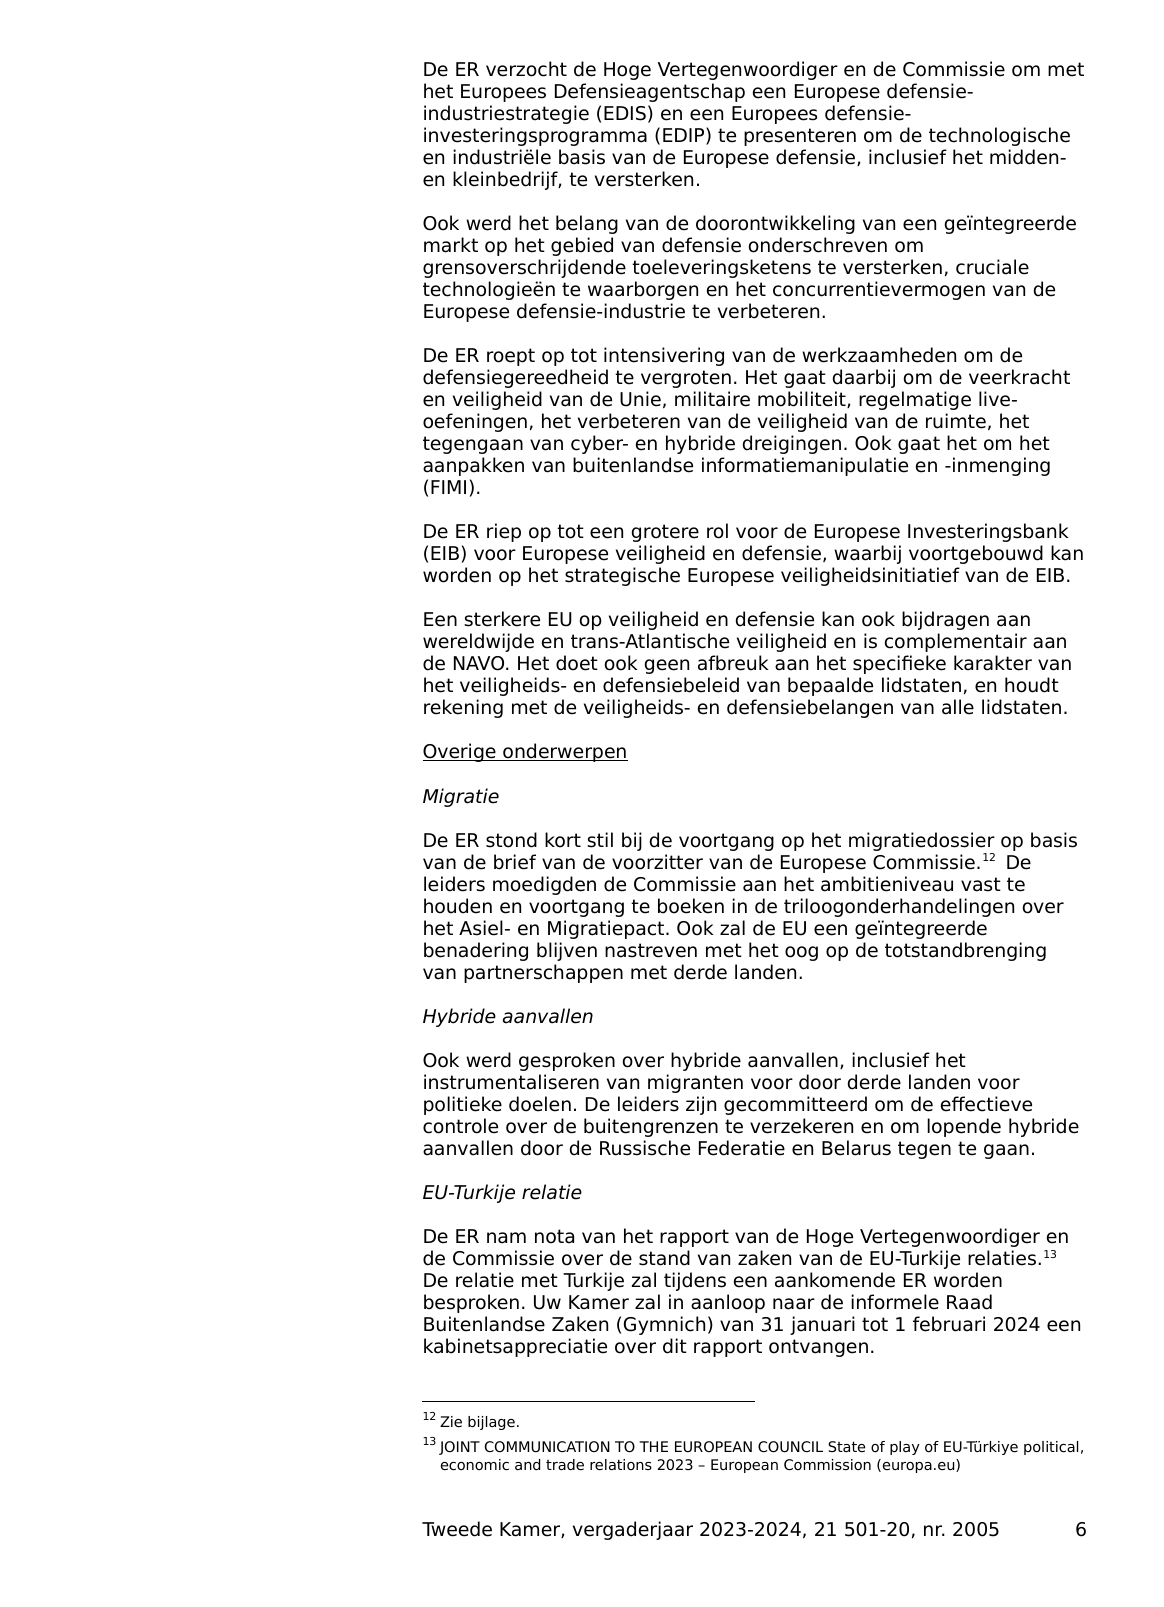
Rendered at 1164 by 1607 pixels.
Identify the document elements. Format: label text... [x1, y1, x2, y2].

subtitle Migratie [422, 786, 1087, 808]
subtitle Hybride aanvallen [422, 1006, 1087, 1028]
text De ER nam nota van het rapport van de Hoge Vertegenwoordiger en de Commissie over de stand van zaken van de EU-Turkije relaties. De relatie met Turkije zal tijdens een aankomende ER worden besproken. Uw Kamer zal in aanloop naar de informele Raad Buitenlandse Zaken (Gymnich) van 31 januari tot 1 februari 2024 een kabinetsappreciatie over dit rapport ontvangen. [422, 1226, 1087, 1358]
text Ook werd het belang van de doorontwikkeling van een geïntegreerde markt op het gebied van defensie onderschreven om grensoverschrijdende toeleveringsketens te versterken, cruciale technologieën te waarborgen en het concurrentievermogen van de Europese defensie-industrie te verbeteren. [422, 213, 1087, 323]
text De ER riep op tot een grotere rol voor de Europese Investeringsbank (EIB) voor Europese veiligheid en defensie, waarbij voortgebouwd kan worden op het strategische Europese veiligheidsinitiatief van de EIB. [422, 521, 1087, 587]
text Ook werd gesproken over hybride aanvallen, inclusief het instrumentaliseren van migranten voor door derde landen voor politieke doelen. De leiders zijn gecommitteerd om de effectieve controle over de buitengrenzen te verzekeren en om lopende hybride aanvallen door de Russische Federatie en Belarus tegen te gaan. [422, 1050, 1087, 1160]
text De ER stond kort stil bij de voortgang op het migratiedossier op basis van de brief van de voorzitter van de Europese Commissie. De leiders moedigden de Commissie aan het ambitieniveau vast te houden en voortgang te boeken in de triloogonderhandelingen over het Asiel- en Migratiepact. Ook zal de EU een geïntegreerde benadering blijven nastreven met het oog op de totstandbrenging van partnerschappen met derde landen. [422, 830, 1087, 984]
subtitle EU-Turkije relatie [422, 1182, 1087, 1204]
text De ER roept op tot intensivering van de werkzaamheden om de defensiegereedheid te vergroten. Het gaat daarbij om de veerkracht en veiligheid van de Unie, militaire mobiliteit, regelmatige live-oefeningen, het verbeteren van de veiligheid van de ruimte, het tegengaan van cyber- en hybride dreigingen. Ook gaat het om het aanpakken van buitenlandse informatiemanipulatie en -inmenging (FIMI). [422, 345, 1087, 499]
text Zie bijlage. [422, 1410, 1087, 1432]
text De ER verzocht de Hoge Vertegenwoordiger en de Commissie om met het Europees Defensieagentschap een Europese defensie-industriestrategie (EDIS) en een Europees defensie-investeringsprogramma (EDIP) te presenteren om de technologische en industriële basis van de Europese defensie, inclusief het midden- en kleinbedrijf, te versterken. [422, 59, 1087, 191]
text JOINT COMMUNICATION TO THE EUROPEAN COUNCIL State of play of EU-Türkiye political, economic and trade relations 2023 – European Commission (europa.eu) [422, 1435, 1087, 1474]
subtitle Overige onderwerpen [422, 741, 1087, 763]
text Een sterkere EU op veiligheid en defensie kan ook bijdragen aan wereldwijde en trans-Atlantische veiligheid en is complementair aan de NAVO. Het doet ook geen afbreuk aan het specifieke karakter van het veiligheids- en defensiebeleid van bepaalde lidstaten, en houdt rekening met de veiligheids- en defensiebelangen van alle lidstaten. [422, 609, 1087, 719]
